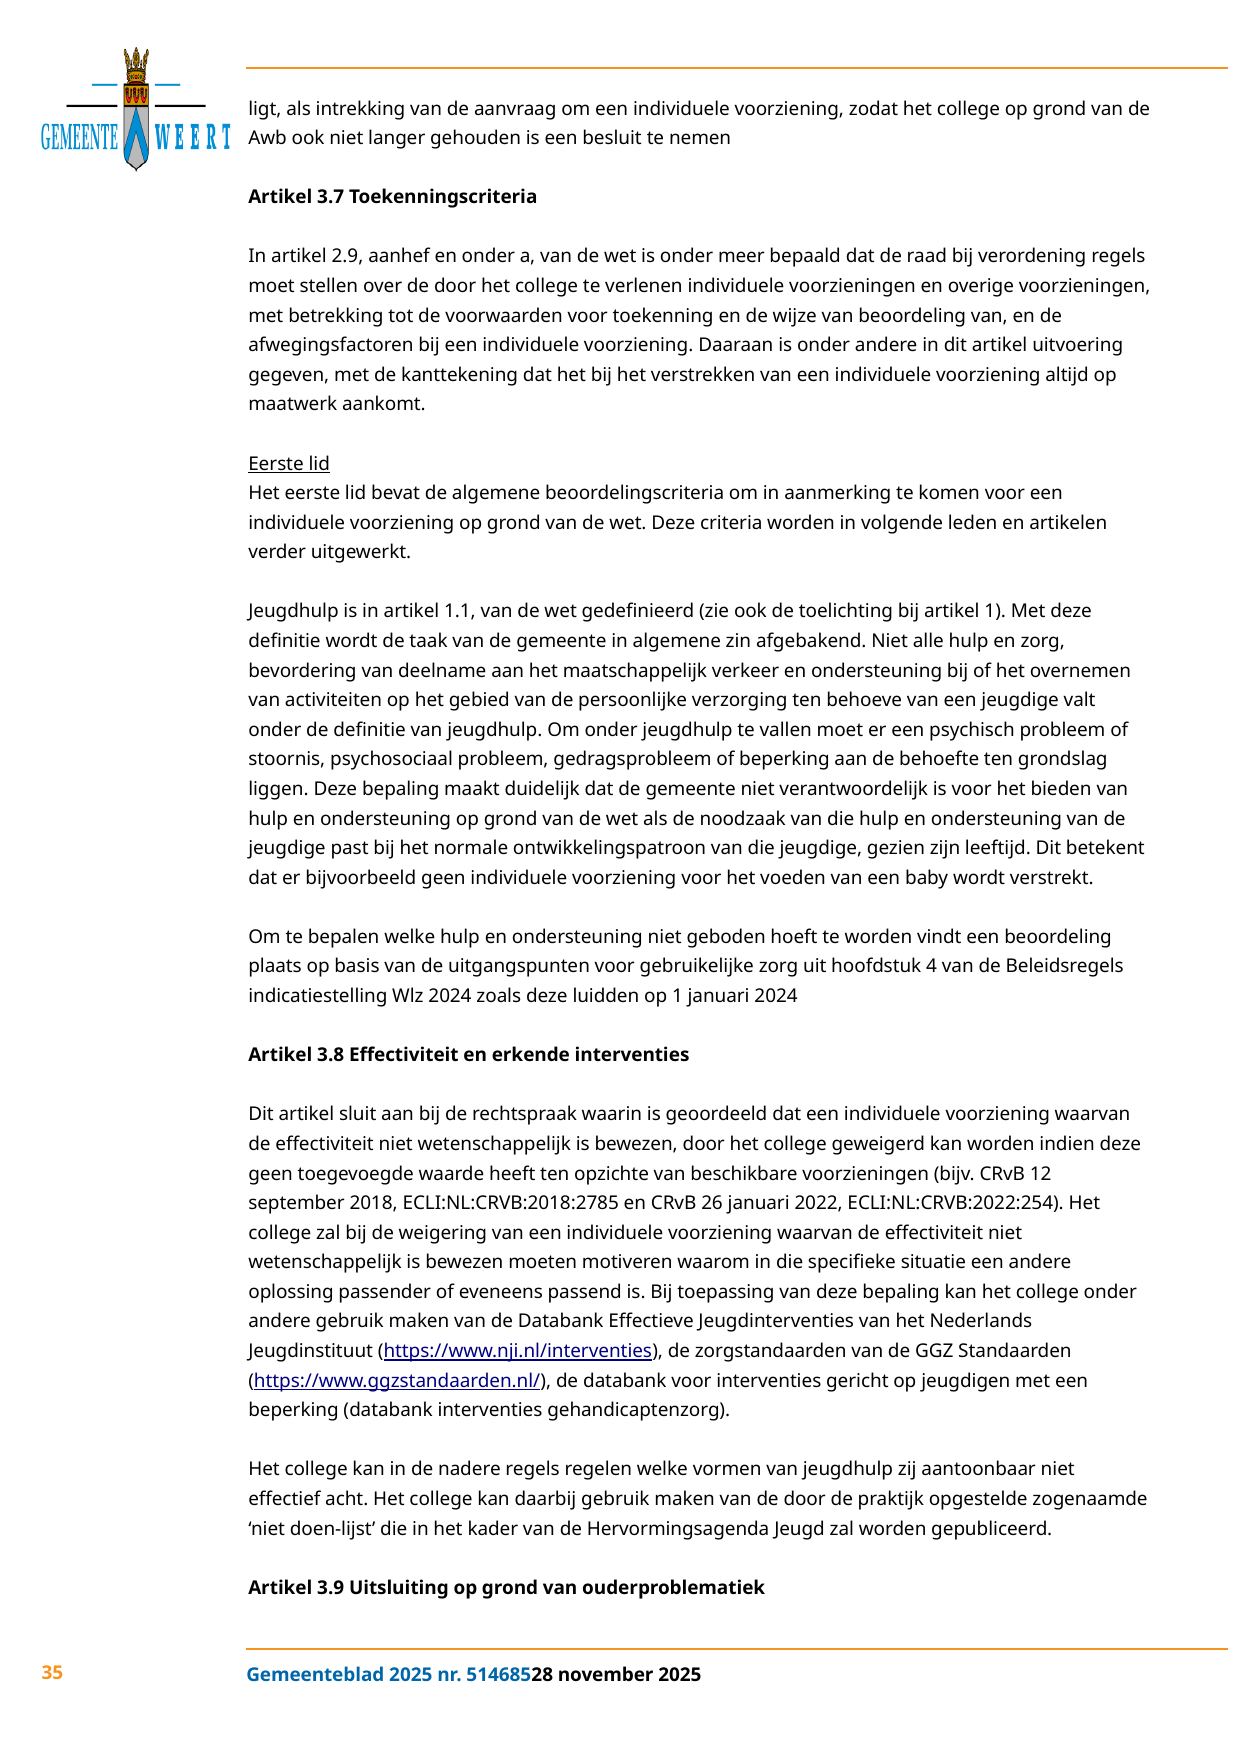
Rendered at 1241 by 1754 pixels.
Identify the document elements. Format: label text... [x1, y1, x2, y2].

text Het college kan in de nadere regels regelen welke vormen van jeugdhulp zij aantoonbaar niet effectief acht. Het college kan daarbij gebruik maken van de door de praktijk opgestelde zogenaamde ‘niet doen-lijst’ die in het kader van de Hervormingsagenda Jeugd zal worden gepubliceerd. [248, 1456, 1152, 1541]
picture [41, 47, 231, 172]
text Artikel 3.7 Toekenningscriteria [248, 183, 1152, 209]
text Dit artikel sluit aan bij de rechtspraak waarin is geoordeeld dat een individuele voorziening waarvan de effectiviteit niet wetenschappelijk is bewezen, door het college geweigerd kan worden indien deze geen toegevoegde waarde heeft ten opzichte van beschikbare voorzieningen (bijv. CRvB 12 september 2018, ECLI:NL:CRVB:2018:2785 en CRvB 26 januari 2022, ECLI:NL:CRVB:2022:254). Het college zal bij de weigering van een individuele voorziening waarvan de effectiviteit niet wetenschappelijk is bewezen moeten motiveren waarom in die specifieke situatie een andere oplossing passender of eveneens passend is. Bij toepassing van deze bepaling kan het college onder andere gebruik maken van de Databank Effectieve Jeugdinterventies van het Nederlands Jeugdinstituut (https://www.nji.nl/interventies), de zorgstandaarden van de GGZ Standaarden (https://www.ggzstandaarden.nl/), de databank voor interventies gericht op jeugdigen met een beperking (databank interventies gehandicaptenzorg). [248, 1101, 1152, 1422]
text Eerste lid [248, 450, 1152, 476]
text Artikel 3.8 Effectiviteit en erkende interventies [248, 1041, 1152, 1067]
text Artikel 3.9 Uitsluiting op grond van ouderproblematiek [248, 1574, 1152, 1600]
text ligt, als intrekking van de aanvraag om een individuele voorziening, zodat het college op grond van de Awb ook niet langer gehouden is een besluit te nemen [248, 95, 1152, 150]
text Het eerste lid bevat de algemene beoordelingscriteria om in aanmerking te komen voor een individuele voorziening op grond van de wet. Deze criteria worden in volgende leden en artikelen verder uitgewerkt. [248, 479, 1152, 564]
text Jeugdhulp is in artikel 1.1, van de wet gedefinieerd (zie ook de toelichting bij artikel 1). Met deze definitie wordt de taak van de gemeente in algemene zin afgebakend. Niet alle hulp en zorg, bevordering van deelname aan het maatschappelijk verkeer en ondersteuning bij of het overnemen van activiteiten op het gebied van de persoonlijke verzorging ten behoeve van een jeugdige valt onder de definitie van jeugdhulp. Om onder jeugdhulp te vallen moet er een psychisch probleem of stoornis, psychosociaal probleem, gedragsprobleem of beperking aan de behoefte ten grondslag liggen. Deze bepaling maakt duidelijk dat de gemeente niet verantwoordelijk is voor het bieden van hulp en ondersteuning op grond van de wet als de noodzaak van die hulp en ondersteuning van de jeugdige past bij het normale ontwikkelingspatroon van die jeugdige, gezien zijn leeftijd. Dit betekent dat er bijvoorbeeld geen individuele voorziening voor het voeden van een baby wordt verstrekt. [248, 598, 1152, 890]
text In artikel 2.9, aanhef en onder a, van de wet is onder meer bepaald dat de raad bij verordening regels moet stellen over de door het college te verlenen individuele voorzieningen en overige voorzieningen, met betrekking tot de voorwaarden voor toekenning en de wijze van beoordeling van, en de afwegingsfactoren bij een individuele voorziening. Daaraan is onder andere in dit artikel uitvoering gegeven, met de kanttekening dat het bij het verstrekken van een individuele voorziening altijd op maatwerk aankomt. [248, 243, 1152, 416]
text Om te bepalen welke hulp en ondersteuning niet geboden hoeft te worden vindt een beoordeling plaats op basis van de uitgangspunten voor gebruikelijke zorg uit hoofdstuk 4 van de Beleidsregels indicatiestelling Wlz 2024 zoals deze luidden op 1 januari 2024 [248, 923, 1152, 1008]
